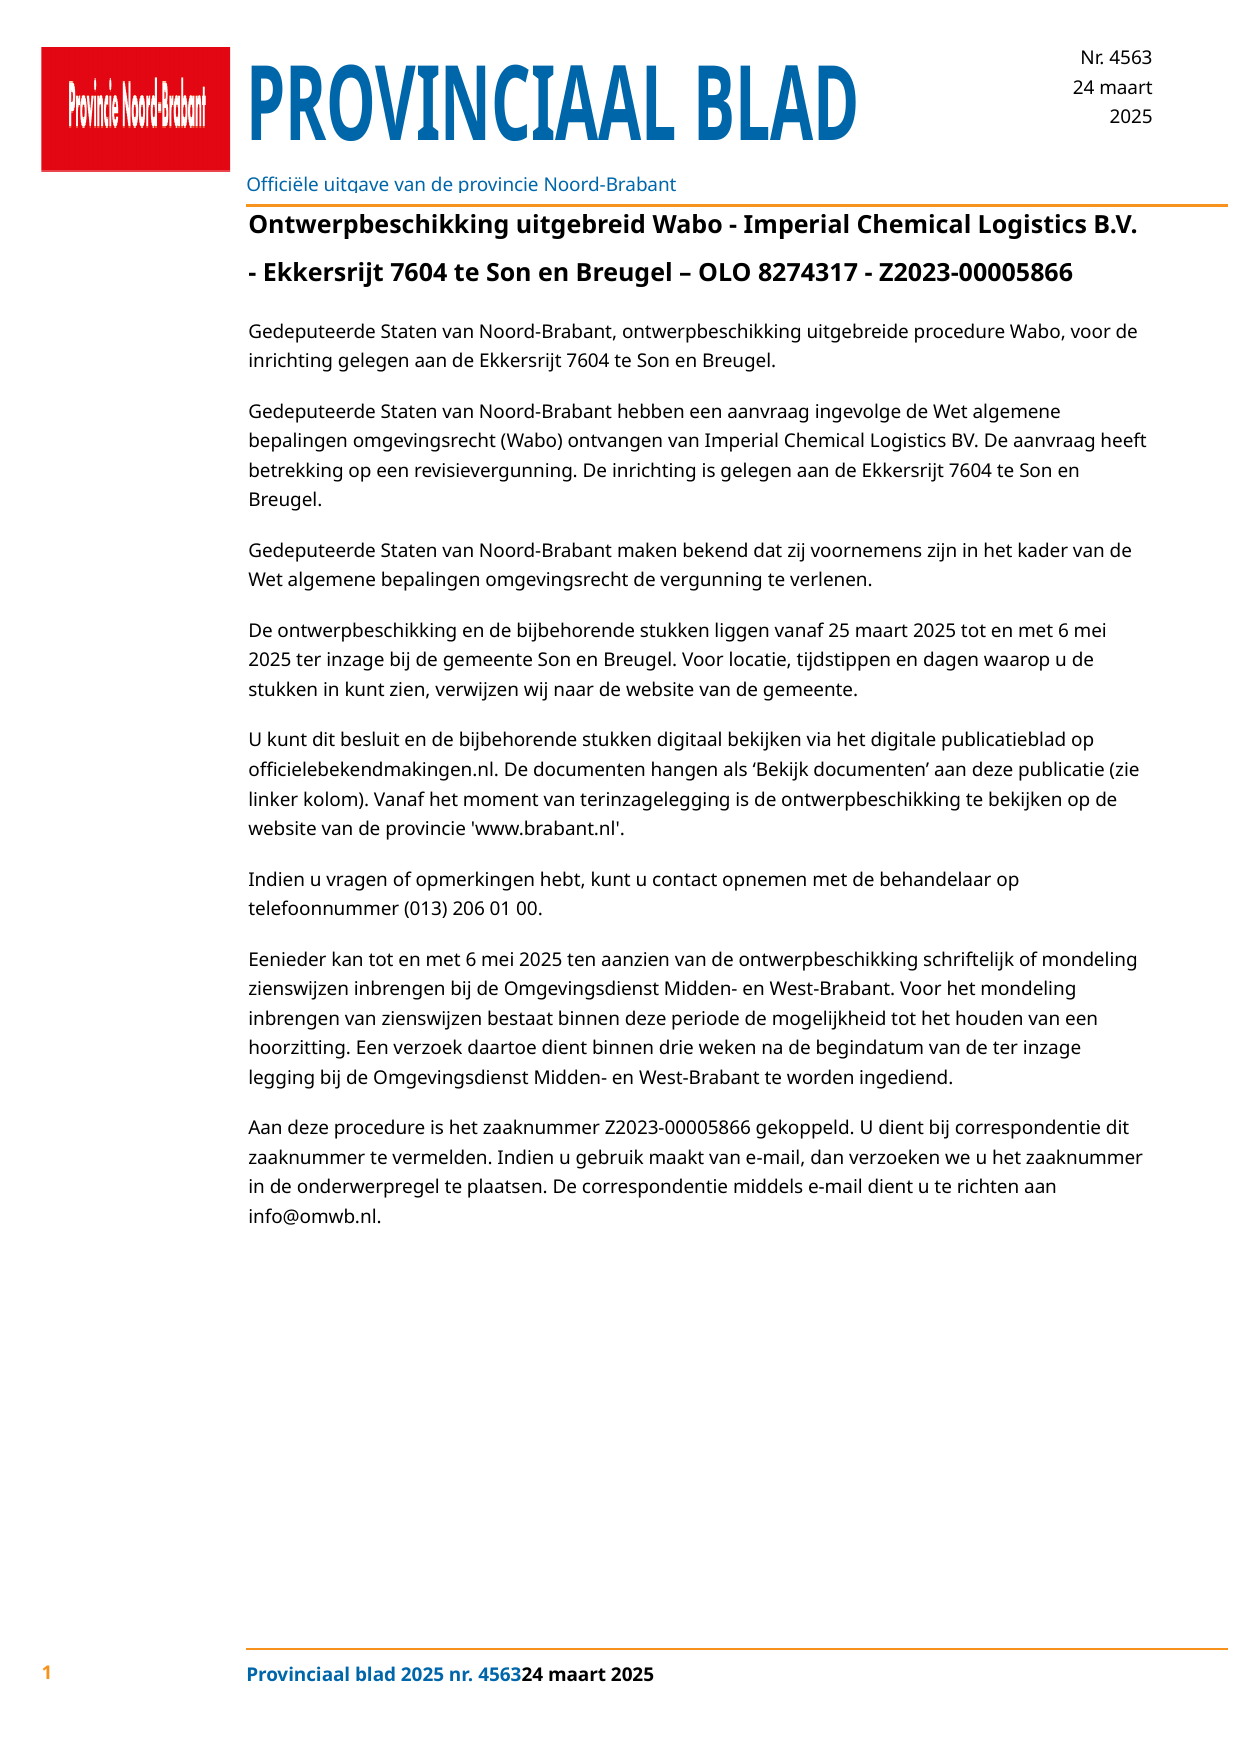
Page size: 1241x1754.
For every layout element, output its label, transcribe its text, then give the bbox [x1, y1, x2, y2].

text De ontwerpbeschikking en de bijbehorende stukken liggen vanaf 25 maart 2025 tot en met 6 mei 2025 ter inzage bij de gemeente Son en Breugel. Voor locatie, tijdstippen en dagen waarop u de stukken in kunt zien, verwijzen wij naar de website van de gemeente. [248, 617, 1152, 702]
text Gedeputeerde Staten van Noord-Brabant, ontwerpbeschikking uitgebreide procedure Wabo, voor de inrichting gelegen aan de Ekkersrijt 7604 te Son en Breugel. [248, 318, 1152, 373]
text Ontwerpbeschikking uitgebreid Wabo - Imperial Chemical Logistics B.V. - Ekkersrijt 7604 te Son en Breugel – OLO 8274317 - Z2023-00005866 [248, 207, 1152, 288]
text Gedeputeerde Staten van Noord-Brabant hebben een aanvraag ingevolge de Wet algemene bepalingen omgevingsrecht (Wabo) ontvangen van Imperial Chemical Logistics BV. De aanvraag heeft betrekking op een revisievergunning. De inrichting is gelegen aan de Ekkersrijt 7604 te Son en Breugel. [248, 398, 1152, 512]
text Indien u vragen of opmerkingen hebt, kunt u contact opnemen met de behandelaar op telefoonnummer (013) 206 01 00. [248, 866, 1152, 921]
text Eenieder kan tot en met 6 mei 2025 ten aanzien van de ontwerpbeschikking schriftelijk of mondeling zienswijzen inbrengen bij de Omgevingsdienst Midden- en West-Brabant. Voor het mondeling inbrengen van zienswijzen bestaat binnen deze periode de mogelijkheid tot het houden van een hoorzitting. Een verzoek daartoe dient binnen drie weken na de begindatum van de ter inzage legging bij de Omgevingsdienst Midden- en West-Brabant te worden ingediend. [248, 946, 1152, 1090]
text Aan deze procedure is het zaaknummer Z2023-00005866 gekoppeld. U dient bij correspondentie dit zaaknummer te vermelden. Indien u gebruik maakt van e-mail, dan verzoeken we u het zaaknummer in de onderwerpregel te plaatsen. De correspondentie middels e-mail dient u te richten aan info@omwb.nl. [248, 1114, 1152, 1229]
text Gedeputeerde Staten van Noord-Brabant maken bekend dat zij voornemens zijn in het kader van de Wet algemene bepalingen omgevingsrecht de vergunning te verlenen. [248, 537, 1152, 592]
picture [41, 47, 231, 172]
text U kunt dit besluit en de bijbehorende stukken digitaal bekijken via het digitale publicatieblad op officielebekendmakingen.nl. De documenten hangen als ‘Bekijk documenten’ aan deze publicatie (zie linker kolom). Vanaf het moment van terinzagelegging is de ontwerpbeschikking te bekijken op de website van de provincie 'www.brabant.nl'. [248, 727, 1152, 841]
